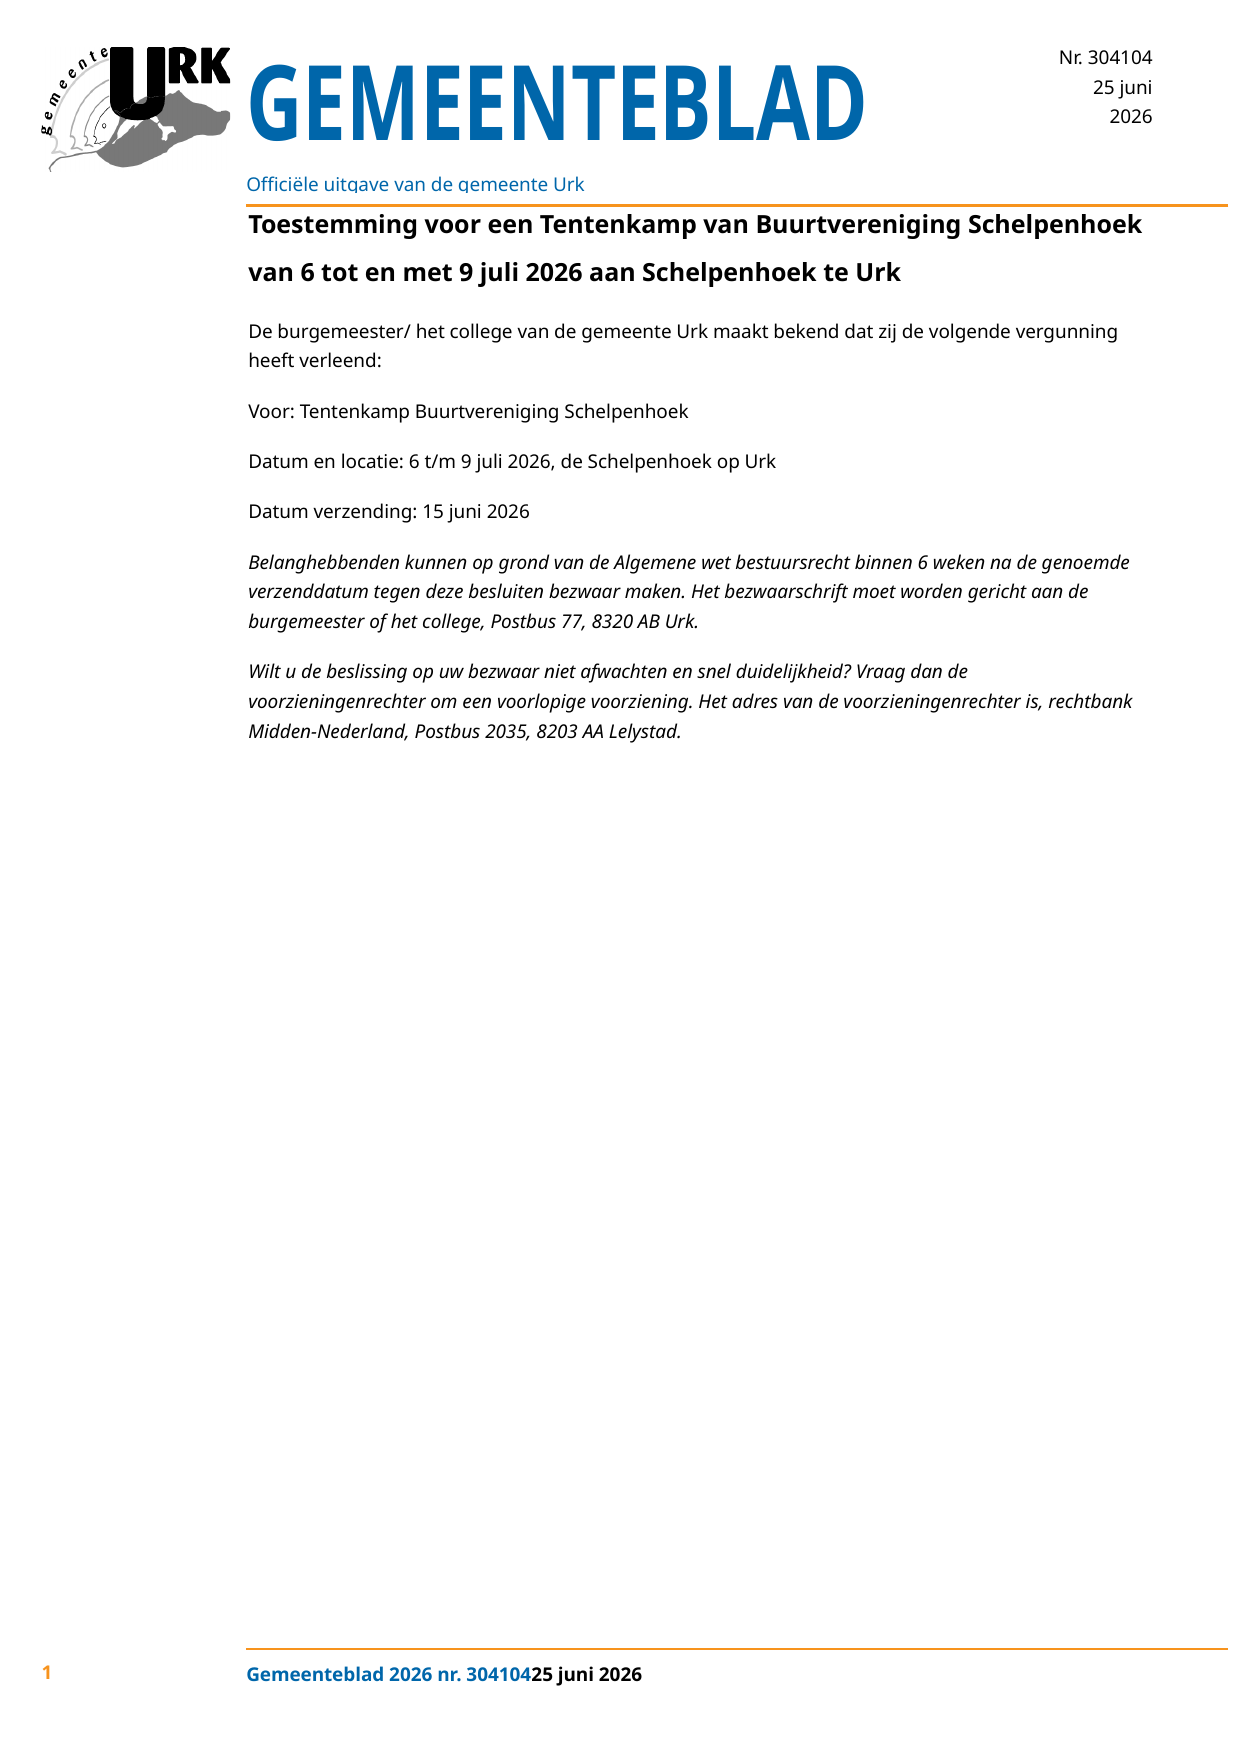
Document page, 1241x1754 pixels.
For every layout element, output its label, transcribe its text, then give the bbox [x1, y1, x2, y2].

text De burgemeester/ het college van de gemeente Urk maakt bekend dat zij de volgende vergunning heeft verleend: [248, 318, 1152, 373]
text Datum en locatie: 6 t/m 9 juli 2026, de Schelpenhoek op Urk [248, 448, 1152, 474]
text Voor: Tentenkamp Buurtvereniging Schelpenhoek [248, 398, 1152, 424]
text Wilt u de beslissing op uw bezwaar niet afwachten en snel duidelijkheid? Vraag dan de voorzieningenrechter om een voorlopige voorziening. Het adres van de voorzieningenrechter is, rechtbank Midden-Nederland, Postbus 2035, 8203 AA Lelystad. [248, 659, 1152, 744]
text Toestemming voor een Tentenkamp van Buurtvereniging Schelpenhoek van 6 tot en met 9 juli 2026 aan Schelpenhoek te Urk [248, 207, 1152, 288]
text Belanghebbenden kunnen op grond van de Algemene wet bestuursrecht binnen 6 weken na de genoemde verzenddatum tegen deze besluiten bezwaar maken. Het bezwaarschrift moet worden gericht aan de burgemeester of het college, Postbus 77, 8320 AB Urk. [248, 549, 1152, 634]
text Datum verzending: 15 juni 2026 [248, 499, 1152, 524]
picture [41, 47, 231, 172]
